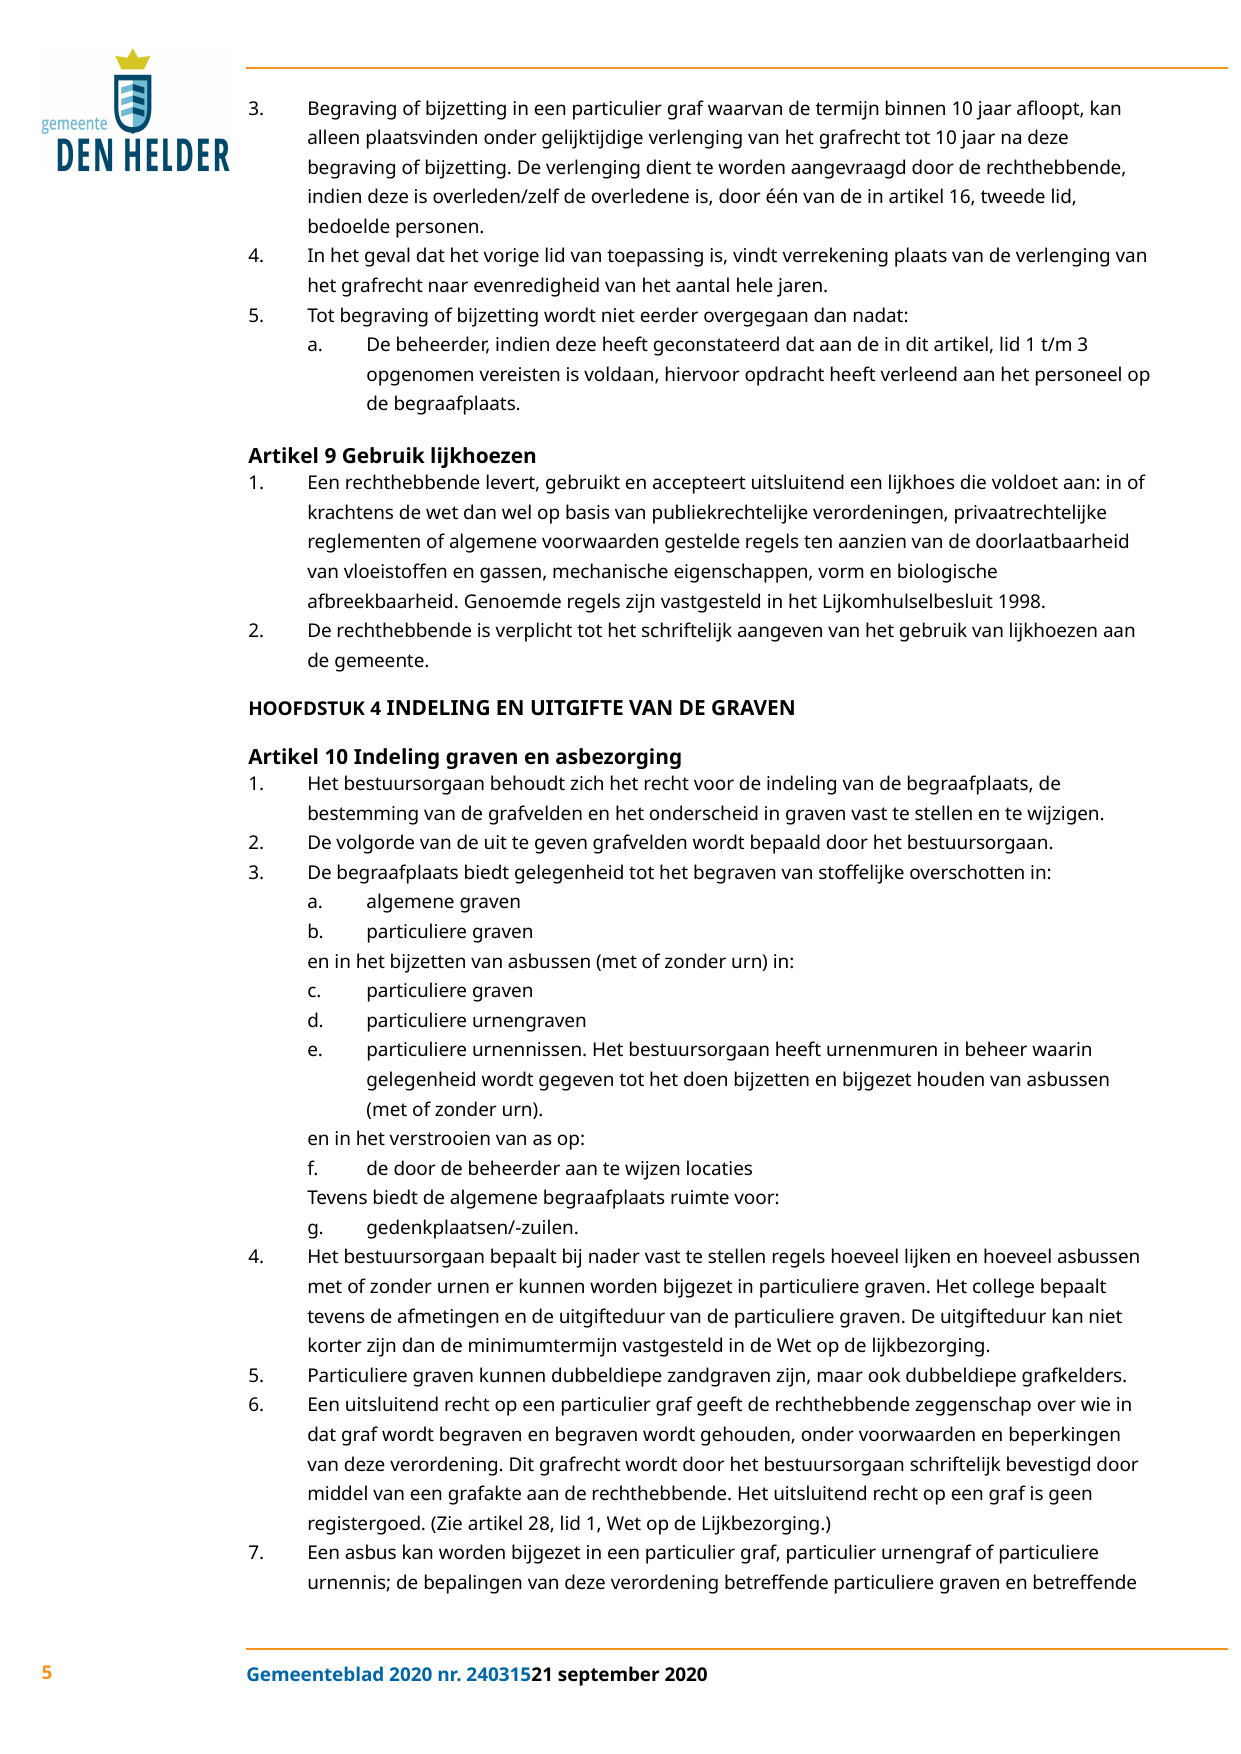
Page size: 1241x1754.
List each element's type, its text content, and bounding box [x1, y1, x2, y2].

picture [63, 144, 68, 165]
list en in het verstrooien van as op: [248, 1125, 1152, 1151]
list en in het bijzetten van asbussen (met of zonder urn) in: [248, 948, 1152, 973]
list De begraafplaats biedt gelegenheid tot het begraven van stoffelijke overschotten in: [248, 859, 1152, 885]
list Het bestuursorgaan bepaalt bij nader vast te stellen regels hoeveel lijken en hoeveel asbussen met of zonder urnen er kunnen worden bijgezet in particuliere graven. Het college bepaalt tevens de afmetingen en de uitgifteduur van de particuliere graven. De uitgifteduur kan niet korter zijn dan de minimumtermijn vastgesteld in de Wet op de lijkbezorging. [248, 1244, 1152, 1358]
picture [220, 160, 224, 172]
list Een uitsluitend recht op een particulier graf geeft de rechthebbende zeggenschap over wie in dat graf wordt begraven en begraven wordt gehouden, onder voorwaarden en beperkingen van deze verordening. Dit grafrecht wordt door het bestuursorgaan schriftelijk bevestigd door middel van een grafakte aan de rechthebbende. Het uitsluitend recht op een graf is geen registergoed. (Zie artikel 28, lid 1, Wet op de Lijkbezorging.) [248, 1392, 1152, 1536]
list gedenkplaatsen/-zuilen. [307, 1214, 1152, 1240]
text Artikel 9 Gebruik lijkhoezen [248, 441, 1152, 469]
list In het geval dat het vorige lid van toepassing is, vindt verrekening plaats van de verlenging van het grafrecht naar evenredigheid van het aantal hele jaren. [248, 243, 1152, 298]
text HOOFDSTUK 4 INDELING EN UITGIFTE VAN DE GRAVEN [248, 693, 1152, 721]
list De volgorde van de uit te geven grafvelden wordt bepaald door het bestuursorgaan. [248, 829, 1152, 855]
list Tot begraving of bijzetting wordt niet eerder overgegaan dan nadat: [248, 302, 1152, 328]
list Particuliere graven kunnen dubbeldiepe zandgraven zijn, maar ook dubbeldiepe grafkelders. [248, 1362, 1152, 1388]
list particuliere graven [307, 977, 1152, 1003]
list De beheerder, indien deze heeft geconstateerd dat aan de in dit artikel, lid 1 t/m 3 opgenomen vereisten is voldaan, hiervoor opdracht heeft verleend aan het personeel op de begraafplaats. [307, 331, 1152, 416]
list De rechthebbende is verplicht tot het schriftelijk aangeven van het gebruik van lijkhoezen aan de gemeente. [248, 617, 1152, 673]
list Een asbus kan worden bijgezet in een particulier graf, particulier urnengraf of particuliere urnennis; de bepalingen van deze verordening betreffende particuliere graven en betreffende [248, 1539, 1152, 1595]
list Begraving of bijzetting in een particulier graf waarvan de termijn binnen 10 jaar afloopt, kan alleen plaatsvinden onder gelijktijdige verlenging van het grafrecht tot 10 jaar na deze begraving of bijzetting. De verlenging dient te worden aangevraagd door de rechthebbende, indien deze is overleden/zelf de overledene is, door één van de in artikel 16, tweede lid, bedoelde personen. [248, 95, 1152, 239]
text Artikel 10 Indeling graven en asbezorging [248, 742, 1152, 770]
picture [182, 144, 187, 165]
list de door de beheerder aan te wijzen locaties [307, 1155, 1152, 1181]
picture [100, 154, 106, 172]
list particuliere graven [307, 918, 1152, 944]
list Het bestuursorgaan behoudt zich het recht voor de indeling van de begraafplaats, de bestemming van de grafvelden en het onderscheid in graven vast te stellen en te wijzigen. [248, 770, 1152, 826]
list Tevens biedt de algemene begraafplaats ruimte voor: [248, 1184, 1152, 1210]
list particuliere urnennissen. Het bestuursorgaan heeft urnenmuren in beheer waarin gelegenheid wordt gegeven tot het doen bijzetten en bijgezet houden van asbussen (met of zonder urn). [307, 1037, 1152, 1121]
list algemene graven [307, 889, 1152, 914]
list Een rechthebbende levert, gebruikt en accepteert uitsluitend een lijkhoes die voldoet aan: in of krachtens de wet dan wel op basis van publiekrechtelijke verordeningen, privaatrechtelijke reglementen of algemene voorwaarden gestelde regels ten aanzien van de doorlaatbaarheid van vloeistoffen en gassen, mechanische eigenschappen, vorm en biologische afbreekbaarheid. Genoemde regels zijn vastgesteld in het Lijkomhulselbesluit 1998. [248, 469, 1152, 613]
picture [130, 157, 135, 172]
list particuliere urnengraven [307, 1007, 1152, 1033]
picture [41, 47, 231, 172]
